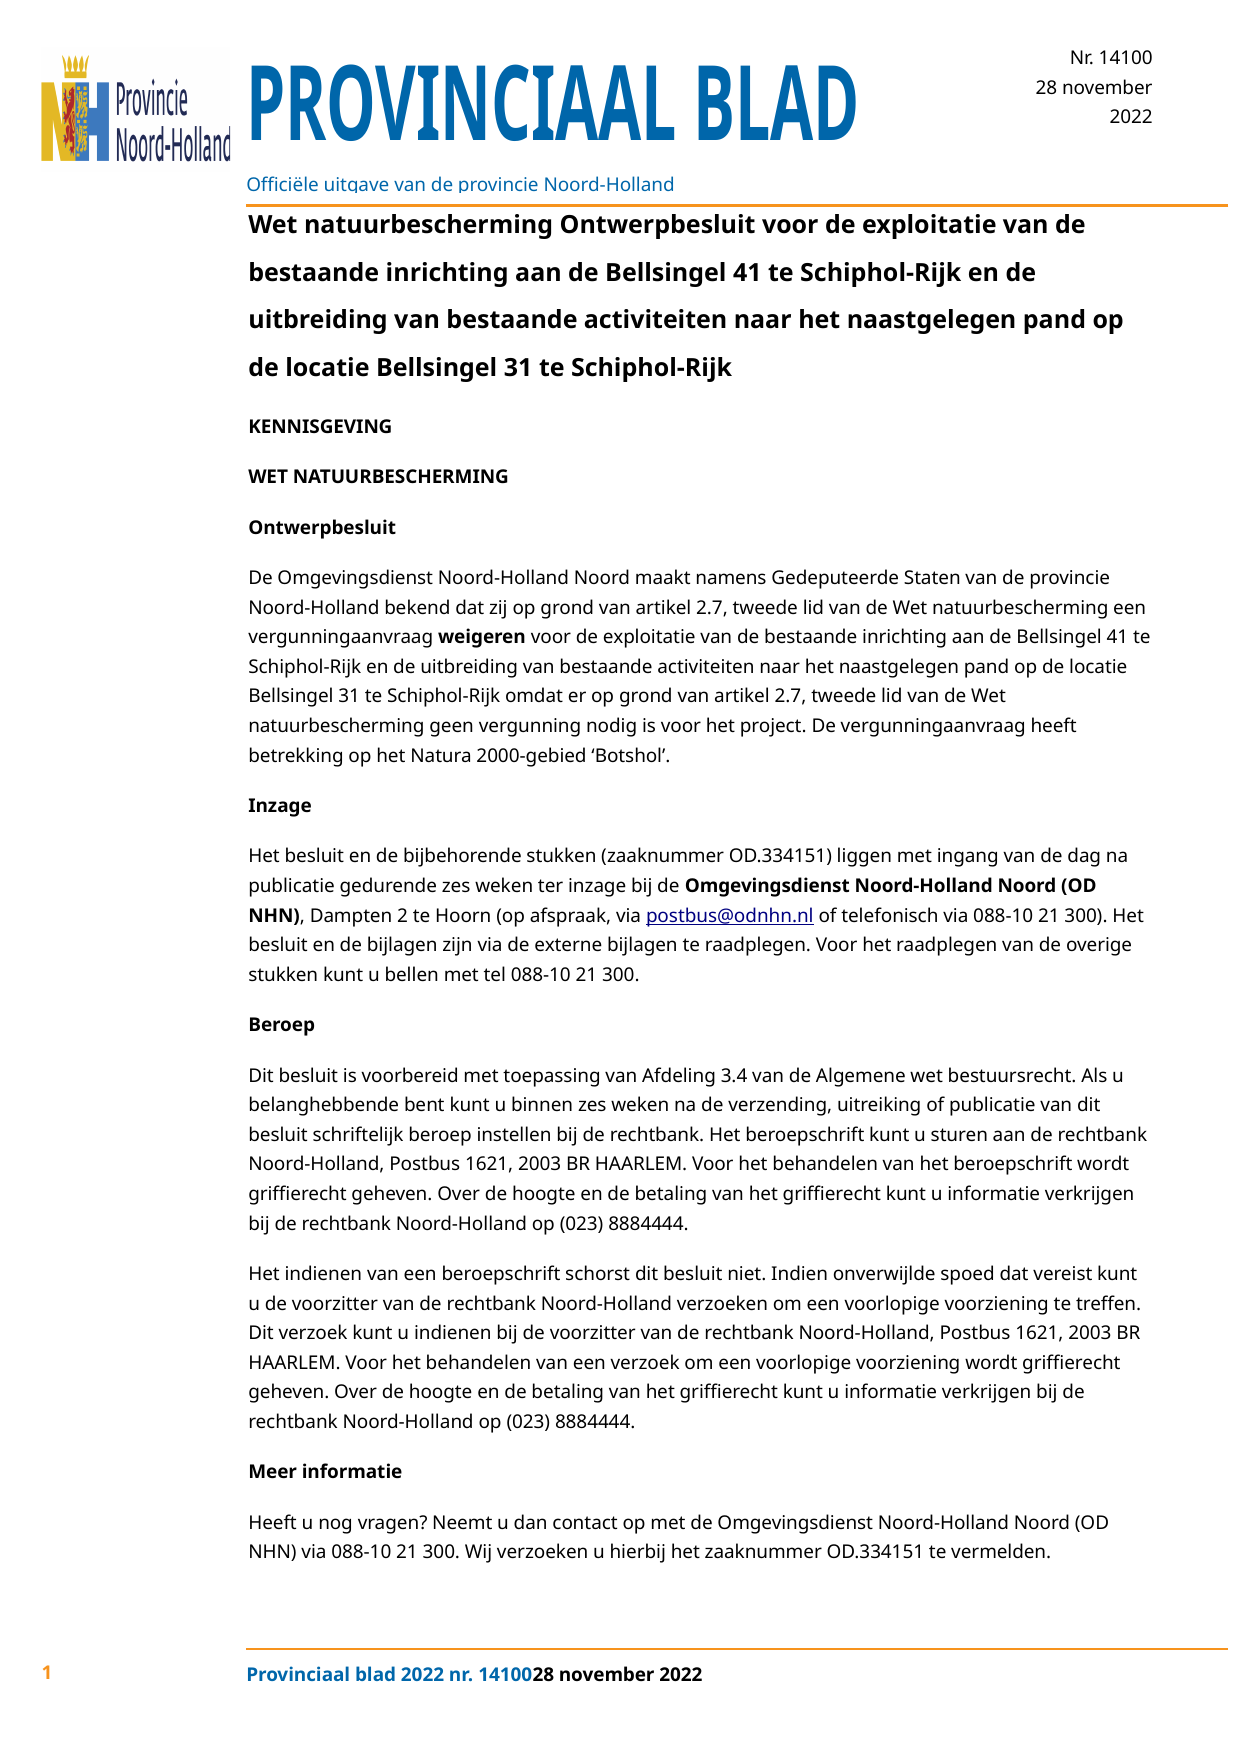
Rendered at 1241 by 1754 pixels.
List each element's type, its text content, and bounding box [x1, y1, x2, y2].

text Het indienen van een beroepschrift schorst dit besluit niet. Indien onverwijlde spoed dat vereist kunt u de voorzitter van de rechtbank Noord-Holland verzoeken om een voorlopige voorziening te treffen. Dit verzoek kunt u indienen bij de voorzitter van de rechtbank Noord-Holland, Postbus 1621, 2003 BR HAARLEM. Voor het behandelen van een verzoek om een voorlopige voorziening wordt griffierecht geheven. Over de hoogte en de betaling van het griffierecht kunt u informatie verkrijgen bij de rechtbank Noord-Holland op (023) 8884444. [248, 1260, 1152, 1434]
text Het besluit en de bijbehorende stukken (zaaknummer OD.334151) liggen met ingang van de dag na publicatie gedurende zes weken ter inzage bij de Omgevingsdienst Noord-Holland Noord (OD NHN), Dampten 2 te Hoorn (op afspraak, via postbus@odnhn.nl of telefonisch via 088-10 21 300). Het besluit en de bijlagen zijn via de externe bijlagen te raadplegen. Voor het raadplegen van de overige stukken kunt u bellen met tel 088-10 21 300. [248, 843, 1152, 987]
text WET NATUURBESCHERMING [248, 463, 1152, 489]
text Ontwerpbesluit [248, 514, 1152, 540]
text De Omgevingsdienst Noord-Holland Noord maakt namens Gedeputeerde Staten van de provincie Noord-Holland bekend dat zij op grond van artikel 2.7, tweede lid van de Wet natuurbescherming een vergunningaanvraag weigeren voor de exploitatie van de bestaande inrichting aan de Bellsingel 41 te Schiphol-Rijk en de uitbreiding van bestaande activiteiten naar het naastgelegen pand op de locatie Bellsingel 31 te Schiphol-Rijk omdat er op grond van artikel 2.7, tweede lid van de Wet natuurbescherming geen vergunning nodig is voor het project. De vergunningaanvraag heeft betrekking op het Natura 2000-gebied ‘Botshol’. [248, 564, 1152, 768]
text Wet natuurbescherming Ontwerpbesluit voor de exploitatie van de bestaande inrichting aan de Bellsingel 41 te Schiphol-Rijk en de uitbreiding van bestaande activiteiten naar het naastgelegen pand op de locatie Bellsingel 31 te Schiphol-Rijk [248, 207, 1152, 384]
text Beroep [248, 1011, 1152, 1037]
picture [41, 47, 231, 172]
text Dit besluit is voorbereid met toepassing van Afdeling 3.4 van de Algemene wet bestuursrecht. Als u belanghebbende bent kunt u binnen zes weken na de verzending, uitreiking of publicatie van dit besluit schriftelijk beroep instellen bij de rechtbank. Het beroepschrift kunt u sturen aan de rechtbank Noord-Holland, Postbus 1621, 2003 BR HAARLEM. Voor het behandelen van het beroepschrift wordt griffierecht geheven. Over de hoogte en de betaling van het griffierecht kunt u informatie verkrijgen bij de rechtbank Noord-Holland op (023) 8884444. [248, 1062, 1152, 1236]
text Meer informatie [248, 1458, 1152, 1484]
text KENNISGEVING [248, 413, 1152, 439]
text Inzage [248, 792, 1152, 818]
text Heeft u nog vragen? Neemt u dan contact op met de Omgevingsdienst Noord-Holland Noord (OD NHN) via 088-10 21 300. Wij verzoeken u hierbij het zaaknummer OD.334151 te vermelden. [248, 1509, 1152, 1564]
